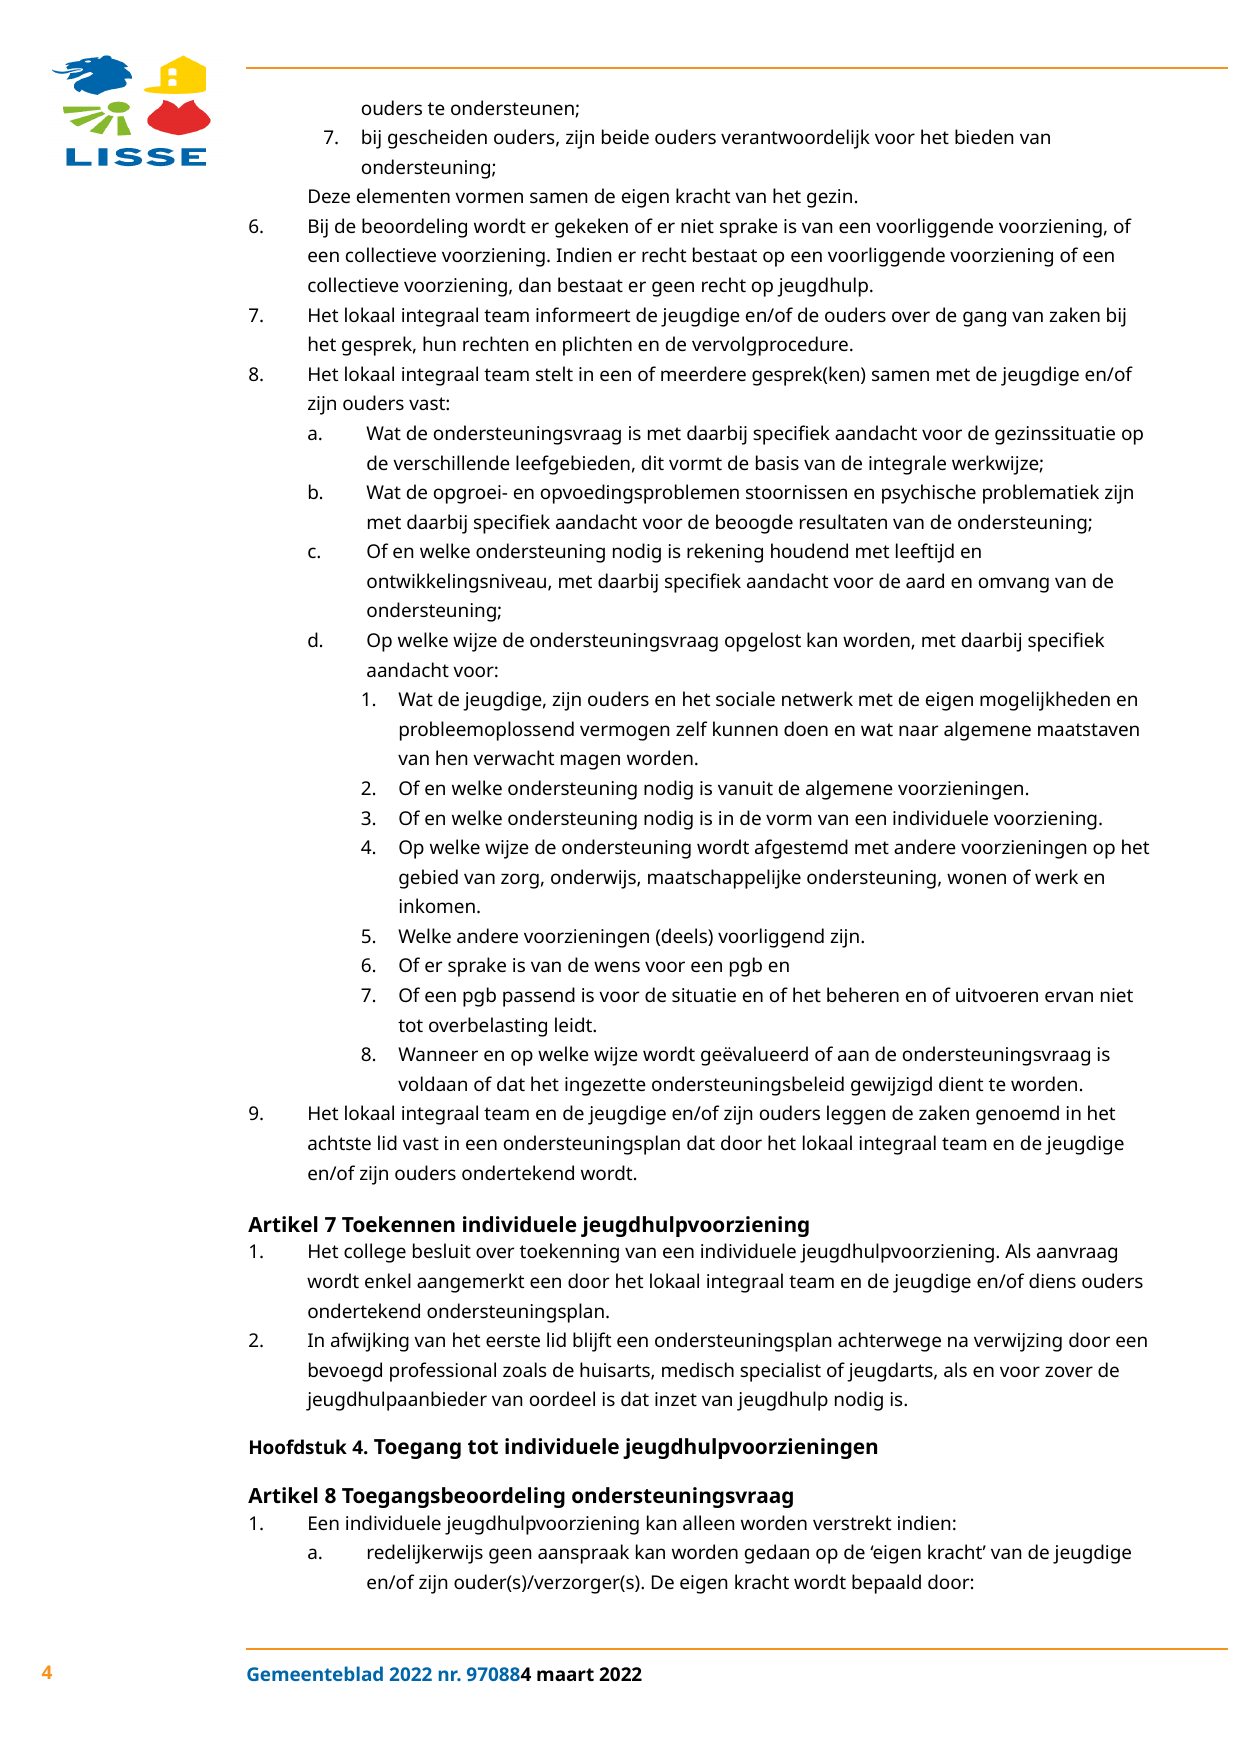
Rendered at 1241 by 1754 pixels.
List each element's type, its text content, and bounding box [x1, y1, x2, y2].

list Het lokaal integraal team informeert de jeugdige en/of de ouders over de gang van zaken bij het gesprek, hun rechten en plichten en de vervolgprocedure. [248, 302, 1152, 357]
list Op welke wijze de ondersteuning wordt afgestemd met andere voorzieningen op het gebied van zorg, onderwijs, maatschappelijke ondersteuning, wonen of werk en inkomen. [361, 834, 1152, 919]
list Of en welke ondersteuning nodig is in de vorm van een individuele voorziening. [361, 805, 1152, 831]
list Het lokaal integraal team en de jeugdige en/of zijn ouders leggen de zaken genoemd in het achtste lid vast in een ondersteuningsplan dat door het lokaal integraal team en de jeugdige en/of zijn ouders ondertekend wordt. [248, 1101, 1152, 1186]
list Of er sprake is van de wens voor een pgb en [361, 953, 1152, 978]
list In afwijking van het eerste lid blijft een ondersteuningsplan achterwege na verwijzing door een bevoegd professional zoals de huisarts, medisch specialist of jeugdarts, als en voor zover de jeugdhulpaanbieder van oordeel is dat inzet van jeugdhulp nodig is. [248, 1327, 1152, 1412]
list Het lokaal integraal team stelt in een of meerdere gesprek(ken) samen met de jeugdige en/of zijn ouders vast: [248, 361, 1152, 416]
list Wat de ondersteuningsvraag is met daarbij specifiek aandacht voor de gezinssituatie op de verschillende leefgebieden, dit vormt de basis van de integrale werkwijze; [307, 420, 1152, 476]
list Of een pgb passend is voor de situatie en of het beheren en of uitvoeren ervan niet tot overbelasting leidt. [361, 982, 1152, 1038]
list Bij de beoordeling wordt er gekeken of er niet sprake is van een voorliggende voorziening, of een collectieve voorziening. Indien er recht bestaat op een voorliggende voorziening of een collectieve voorziening, dan bestaat er geen recht op jeugdhulp. [248, 213, 1152, 298]
list Het college besluit over toekenning van een individuele jeugdhulpvoorziening. Als aanvraag wordt enkel aangemerkt een door het lokaal integraal team en de jeugdige en/of diens ouders ondertekend ondersteuningsplan. [248, 1239, 1152, 1323]
list Of en welke ondersteuning nodig is vanuit de algemene voorzieningen. [361, 775, 1152, 801]
list Op welke wijze de ondersteuningsvraag opgelost kan worden, met daarbij specifiek aandacht voor: [307, 627, 1152, 683]
text Hoofdstuk 4. Toegang tot individuele jeugdhulpvoorzieningen [248, 1432, 1152, 1461]
text Artikel 8 Toegangsbeoordeling ondersteuningsvraag [248, 1481, 1152, 1510]
list Wat de opgroei- en opvoedingsproblemen stoornissen en psychische problematiek zijn met daarbij specifiek aandacht voor de beoogde resultaten van de ondersteuning; [307, 479, 1152, 535]
list Of en welke ondersteuning nodig is rekening houdend met leeftijd en ontwikkelingsniveau, met daarbij specifiek aandacht voor de aard en omvang van de ondersteuning; [307, 538, 1152, 623]
list Deze elementen vormen samen de eigen kracht van het gezin. [248, 183, 1152, 209]
list Wanneer en op welke wijze wordt geëvalueerd of aan de ondersteuningsvraag is voldaan of dat het ingezette ondersteuningsbeleid gewijzigd dient te worden. [361, 1041, 1152, 1097]
list Wat de jeugdige, zijn ouders en het sociale netwerk met de eigen mogelijkheden en probleemoplossend vermogen zelf kunnen doen en wat naar algemene maatstaven van hen verwacht magen worden. [361, 686, 1152, 771]
text Artikel 7 Toekennen individuele jeugdhulpvoorziening [248, 1210, 1152, 1239]
list Een individuele jeugdhulpvoorziening kan alleen worden verstrekt indien: [248, 1510, 1152, 1536]
list bij gescheiden ouders, zijn beide ouders verantwoordelijk voor het bieden van ondersteuning; [323, 124, 1152, 180]
picture [41, 47, 231, 172]
list ouders te ondersteunen; [323, 95, 1152, 121]
list Welke andere voorzieningen (deels) voorliggend zijn. [361, 923, 1152, 949]
list redelijkerwijs geen aanspraak kan worden gedaan op de ‘eigen kracht’ van de jeugdige en/of zijn ouder(s)/verzorger(s). De eigen kracht wordt bepaald door: [307, 1539, 1152, 1595]
